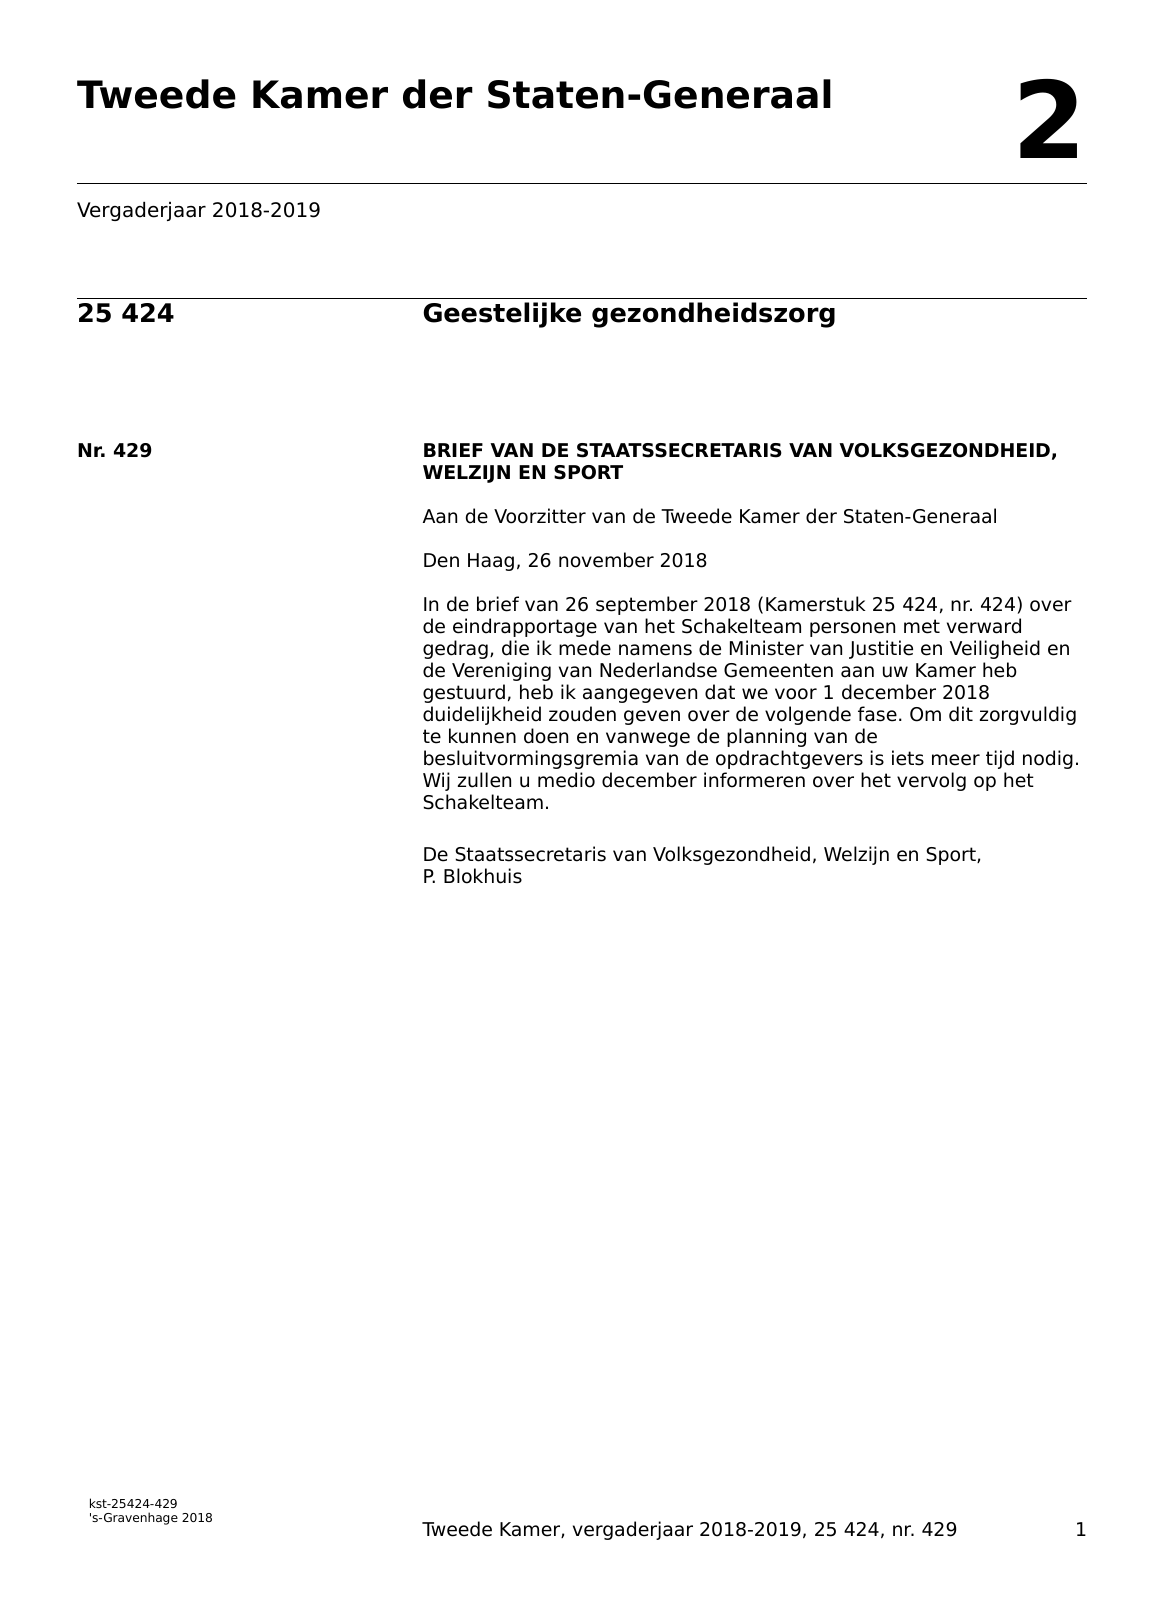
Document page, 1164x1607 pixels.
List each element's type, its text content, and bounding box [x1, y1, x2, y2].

text Aan de Voorzitter van de Tweede Kamer der Staten-Generaal [422, 506, 1087, 528]
table_header Tweede Kamer der Staten-Generaal [77, 59, 886, 183]
table_header 2 [886, 59, 1087, 183]
text De Staatssecretaris van Volksgezondheid, Welzijn en Sport, P. Blokhuis [422, 844, 1087, 888]
subtitle 25 424 Geestelijke gezondheidszorg [77, 299, 1087, 329]
text In de brief van 26 september 2018 (Kamerstuk 25 424, nr. 424) over de eindrapportage van het Schakelteam personen met verward gedrag, die ik mede namens de Minister van Justitie en Veiligheid en de Vereniging van Nederlandse Gemeenten aan uw Kamer heb gestuurd, heb ik aangegeven dat we voor 1 december 2018 duidelijkheid zouden geven over de volgende fase. Om dit zorgvuldig te kunnen doen en vanwege de planning van de besluitvormingsgremia van de opdrachtgevers is iets meer tijd nodig. Wij zullen u medio december informeren over het vervolg op het Schakelteam. [422, 594, 1087, 814]
subtitle Nr. 429 BRIEF VAN DE STAATSSECRETARIS VAN VOLKSGEZONDHEID, WELZIJN EN SPORT [77, 440, 1087, 484]
table_cell Vergaderjaar 2018-2019 [77, 184, 1087, 298]
text Den Haag, 26 november 2018 [422, 550, 1087, 572]
text kst-25424-429 [88, 1497, 323, 1511]
text 's-Gravenhage 2018 [88, 1511, 323, 1525]
